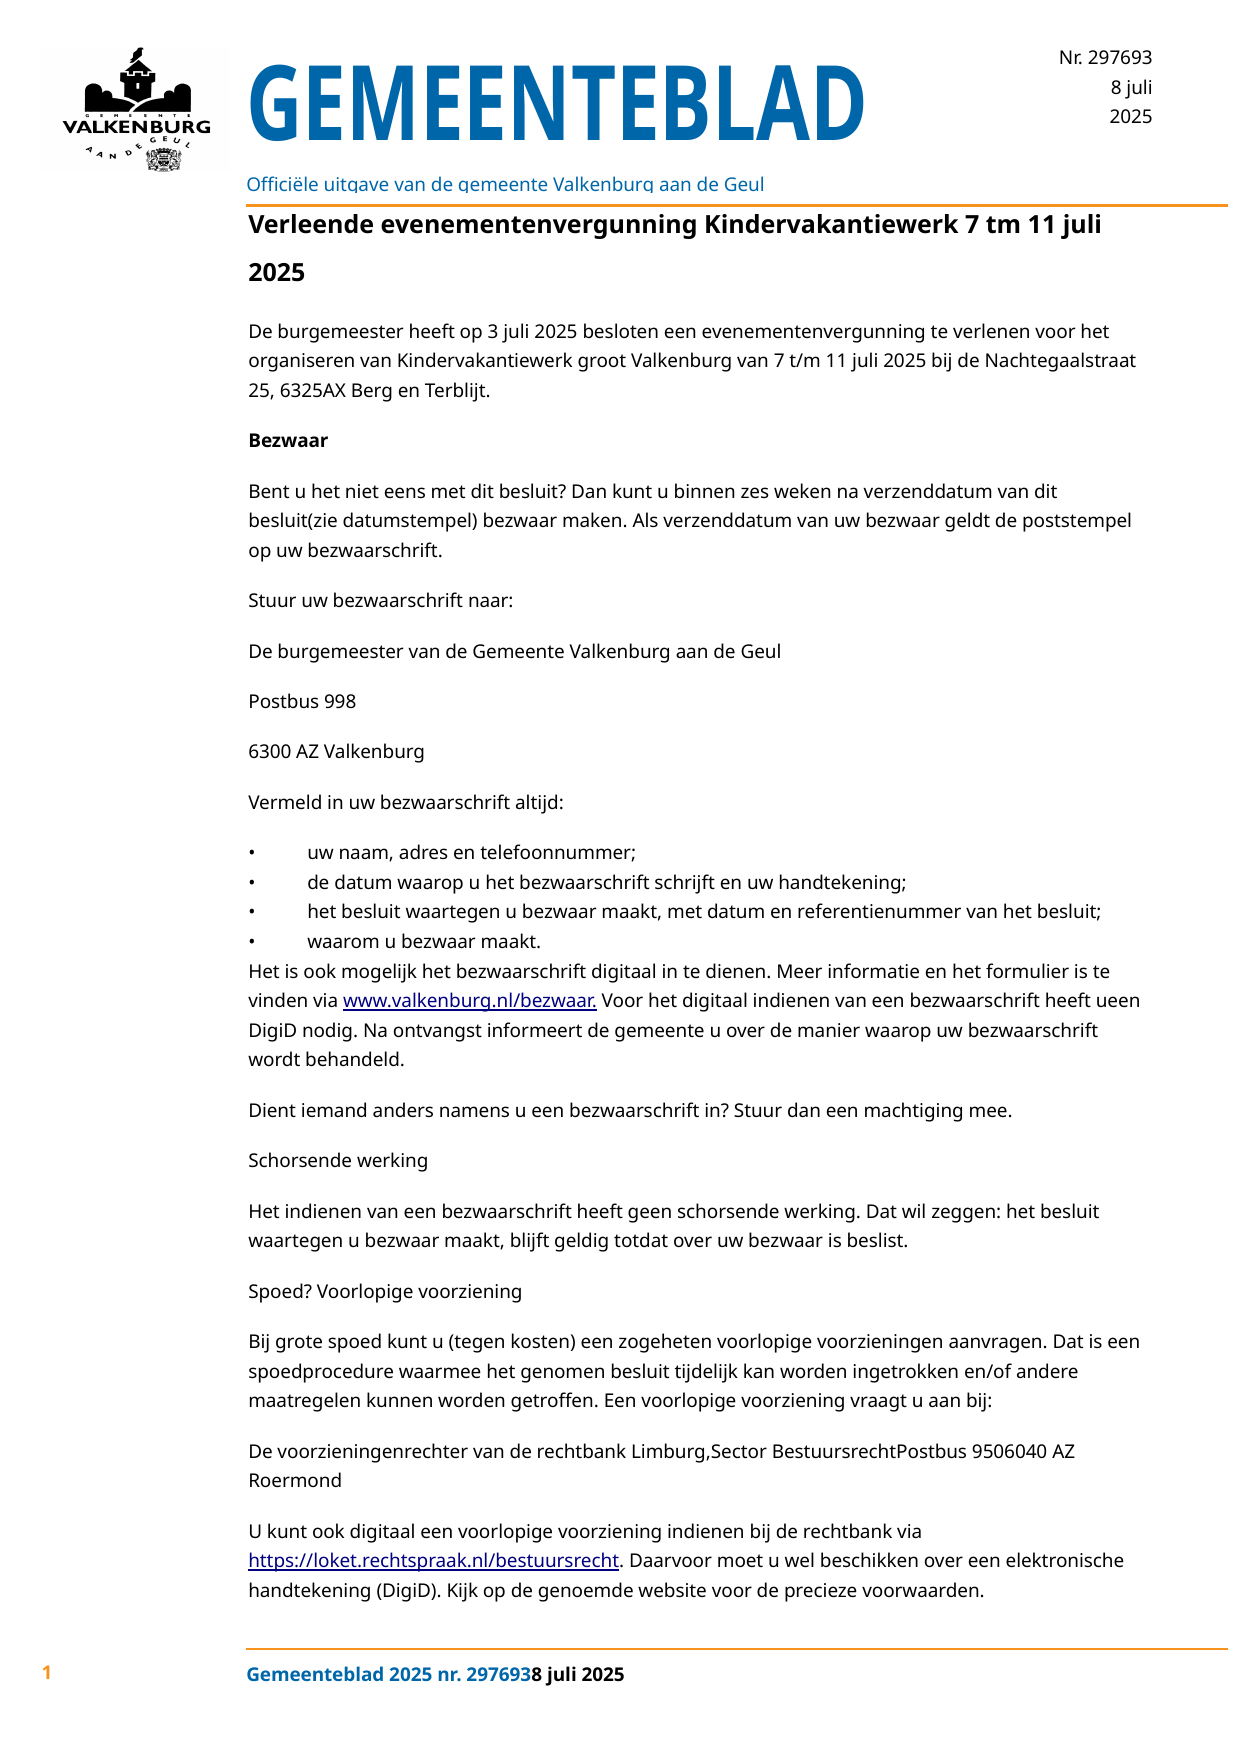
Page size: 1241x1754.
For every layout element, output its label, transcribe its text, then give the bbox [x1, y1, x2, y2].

text De burgemeester heeft op 3 juli 2025 besloten een evenementenvergunning te verlenen voor het organiseren van Kindervakantiewerk groot Valkenburg van 7 t/m 11 juli 2025 bij de Nachtegaalstraat 25, 6325AX Berg en Terblijt. [248, 318, 1152, 403]
text Dient iemand anders namens u een bezwaarschrift in? Stuur dan een machtiging mee. [248, 1097, 1152, 1123]
text 6300 AZ Valkenburg [248, 739, 1152, 764]
text Bezwaar [248, 427, 1152, 453]
text De burgemeester van de Gemeente Valkenburg aan de Geul [248, 638, 1152, 664]
list het besluit waartegen u bezwaar maakt, met datum en referentienummer van het besluit; [248, 899, 1152, 924]
picture [41, 47, 231, 172]
text Vermeld in uw bezwaarschrift altijd: [248, 789, 1152, 815]
text Stuur uw bezwaarschrift naar: [248, 587, 1152, 613]
list waarom u bezwaar maakt. [248, 928, 1152, 954]
list de datum waarop u het bezwaarschrift schrijft en uw handtekening; [248, 869, 1152, 895]
text Bent u het niet eens met dit besluit? Dan kunt u binnen zes weken na verzenddatum van dit besluit(zie datumstempel) bezwaar maken. Als verzenddatum van uw bezwaar geldt de poststempel op uw bezwaarschrift. [248, 478, 1152, 563]
text U kunt ook digitaal een voorlopige voorziening indienen bij de rechtbank via https://loket.rechtspraak.nl/bestuursrecht. Daarvoor moet u wel beschikken over een elektronische handtekening (DigiD). Kijk op de genoemde website voor de precieze voorwaarden. [248, 1518, 1152, 1603]
text De voorzieningenrechter van de rechtbank Limburg,Sector BestuursrechtPostbus 9506040 AZ Roermond [248, 1438, 1152, 1493]
text Schorsende werking [248, 1147, 1152, 1173]
text Postbus 998 [248, 688, 1152, 714]
text Verleende evenementenvergunning Kindervakantiewerk 7 tm 11 juli 2025 [248, 207, 1152, 288]
text Het is ook mogelijk het bezwaarschrift digitaal in te dienen. Meer informatie en het formulier is te vinden via www.valkenburg.nl/bezwaar. Voor het digitaal indienen van een bezwaarschrift heeft ueen DigiD nodig. Na ontvangst informeert de gemeente u over de manier waarop uw bezwaarschrift wordt behandeld. [248, 958, 1152, 1072]
list uw naam, adres en telefoonnummer; [248, 839, 1152, 865]
text Het indienen van een bezwaarschrift heeft geen schorsende werking. Dat wil zeggen: het besluit waartegen u bezwaar maakt, blijft geldig totdat over uw bezwaar is beslist. [248, 1198, 1152, 1253]
text Bij grote spoed kunt u (tegen kosten) een zogeheten voorlopige voorzieningen aanvragen. Dat is een spoedprocedure waarmee het genomen besluit tijdelijk kan worden ingetrokken en/of andere maatregelen kunnen worden getroffen. Een voorlopige voorziening vraagt u aan bij: [248, 1328, 1152, 1413]
text Spoed? Voorlopige voorziening [248, 1278, 1152, 1304]
